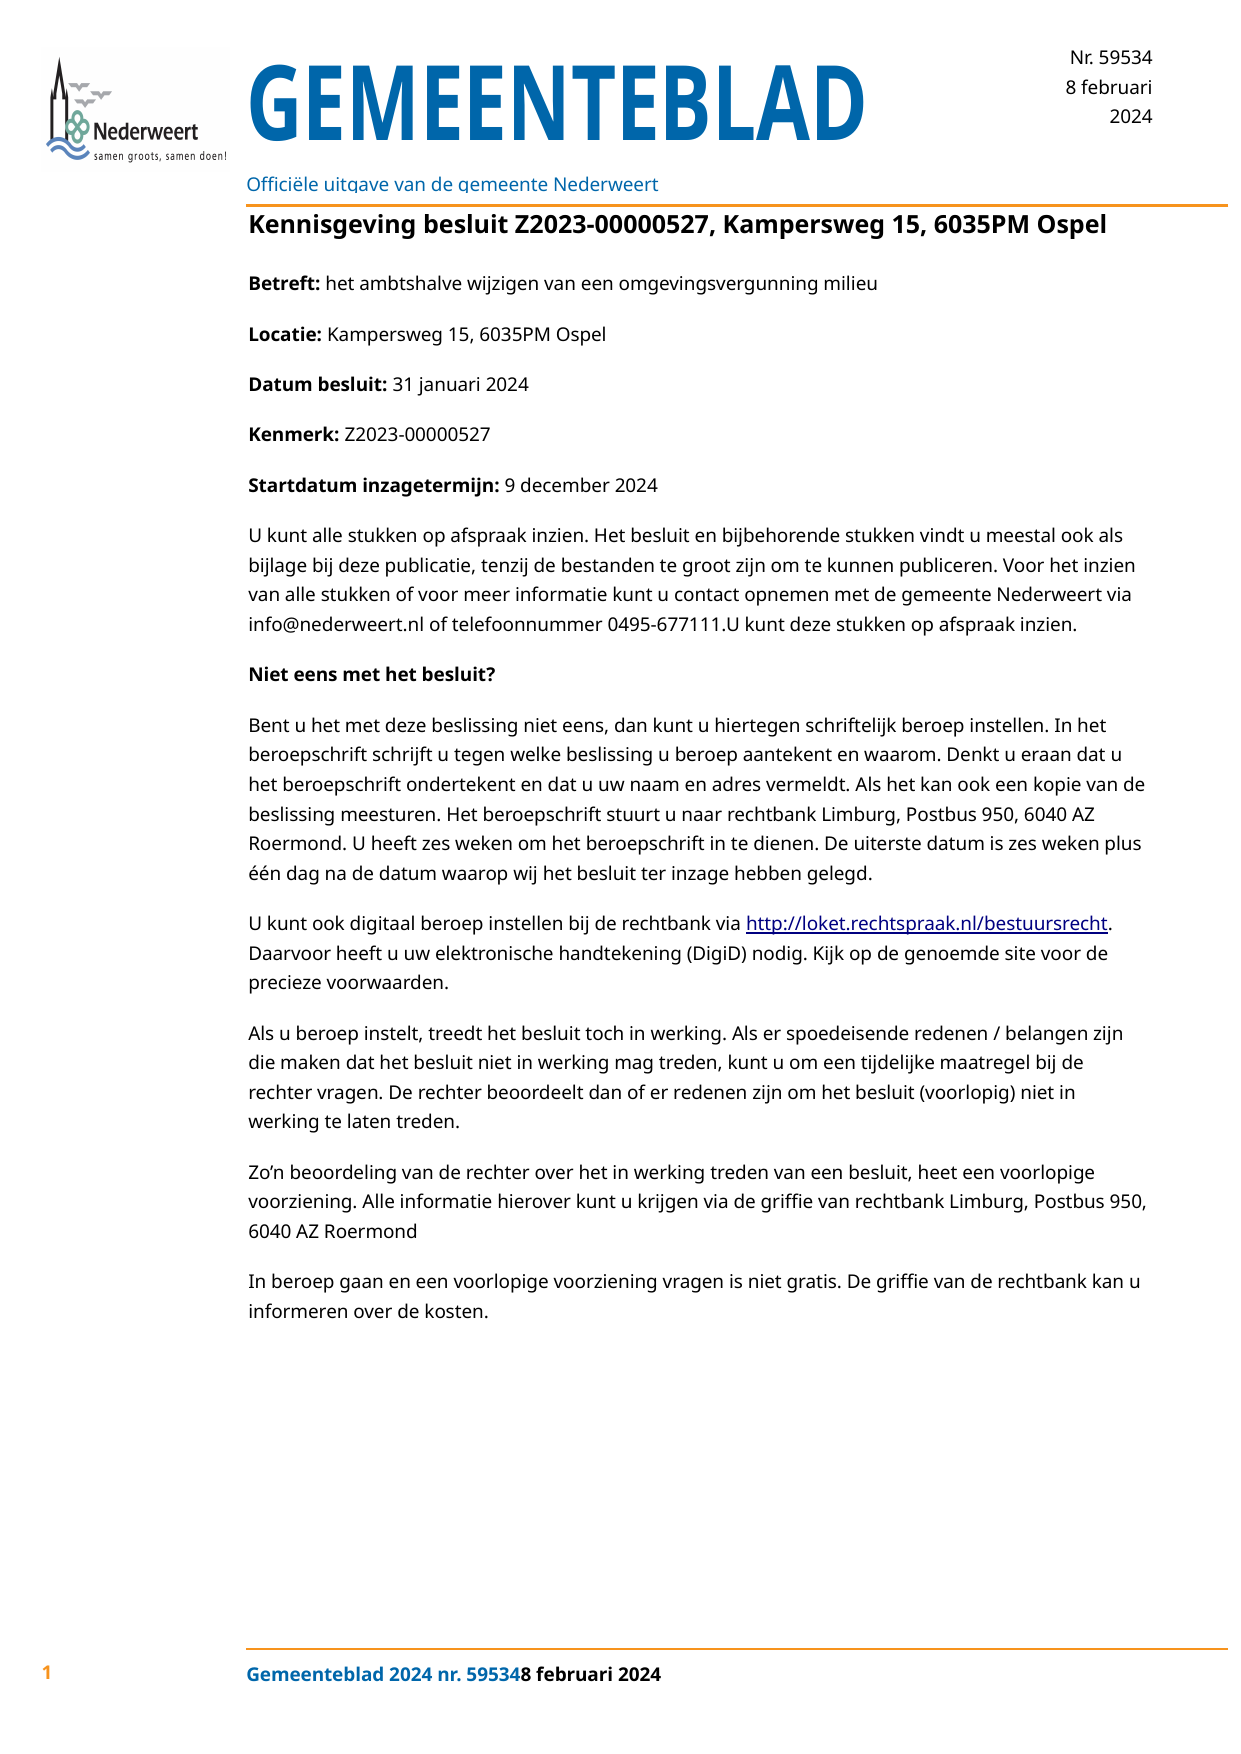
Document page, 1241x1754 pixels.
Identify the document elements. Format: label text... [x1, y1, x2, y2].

text Datum besluit: 31 januari 2024 [248, 371, 1152, 397]
text Niet eens met het besluit? [248, 662, 1152, 687]
text U kunt alle stukken op afspraak inzien. Het besluit en bijbehorende stukken vindt u meestal ook als bijlage bij deze publicatie, tenzij de bestanden te groot zijn om te kunnen publiceren. Voor het inzien van alle stukken of voor meer informatie kunt u contact opnemen met de gemeente Nederweert via info@nederweert.nl of telefoonnummer 0495-677111.U kunt deze stukken op afspraak inzien. [248, 522, 1152, 637]
text Startdatum inzagetermijn: 9 december 2024 [248, 472, 1152, 498]
text U kunt ook digitaal beroep instellen bij de rechtbank via http://loket.rechtspraak.nl/bestuursrecht. Daarvoor heeft u uw elektronische handtekening (DigiD) nodig. Kijk op de genoemde site voor de precieze voorwaarden. [248, 910, 1152, 995]
text Als u beroep instelt, treedt het besluit toch in werking. Als er spoedeisende redenen / belangen zijn die maken dat het besluit niet in werking mag treden, kunt u om een tijdelijke maatregel bij de rechter vragen. De rechter beoordeelt dan of er redenen zijn om het besluit (voorlopig) niet in werking te laten treden. [248, 1020, 1152, 1134]
text Betreft: het ambtshalve wijzigen van een omgevingsvergunning milieu [248, 270, 1152, 296]
text Bent u het met deze beslissing niet eens, dan kunt u hiertegen schriftelijk beroep instellen. In het beroepschrift schrijft u tegen welke beslissing u beroep aantekent en waarom. Denkt u eraan dat u het beroepschrift ondertekent en dat u uw naam en adres vermeldt. Als het kan ook een kopie van de beslissing meesturen. Het beroepschrift stuurt u naar rechtbank Limburg, Postbus 950, 6040 AZ Roermond. U heeft zes weken om het beroepschrift in te dienen. De uiterste datum is zes weken plus één dag na de datum waarop wij het besluit ter inzage hebben gelegd. [248, 712, 1152, 886]
picture [41, 47, 231, 172]
text Kenmerk: Z2023-00000527 [248, 422, 1152, 447]
text Zo’n beoordeling van de rechter over het in werking treden van een besluit, heet een voorlopige voorziening. Alle informatie hierover kunt u krijgen via de griffie van rechtbank Limburg, Postbus 950, 6040 AZ Roermond [248, 1159, 1152, 1244]
text Kennisgeving besluit Z2023-00000527, Kampersweg 15, 6035PM Ospel [248, 207, 1152, 241]
text In beroep gaan en een voorlopige voorziening vragen is niet gratis. De griffie van de rechtbank kan u informeren over de kosten. [248, 1269, 1152, 1324]
text Locatie: Kampersweg 15, 6035PM Ospel [248, 321, 1152, 346]
